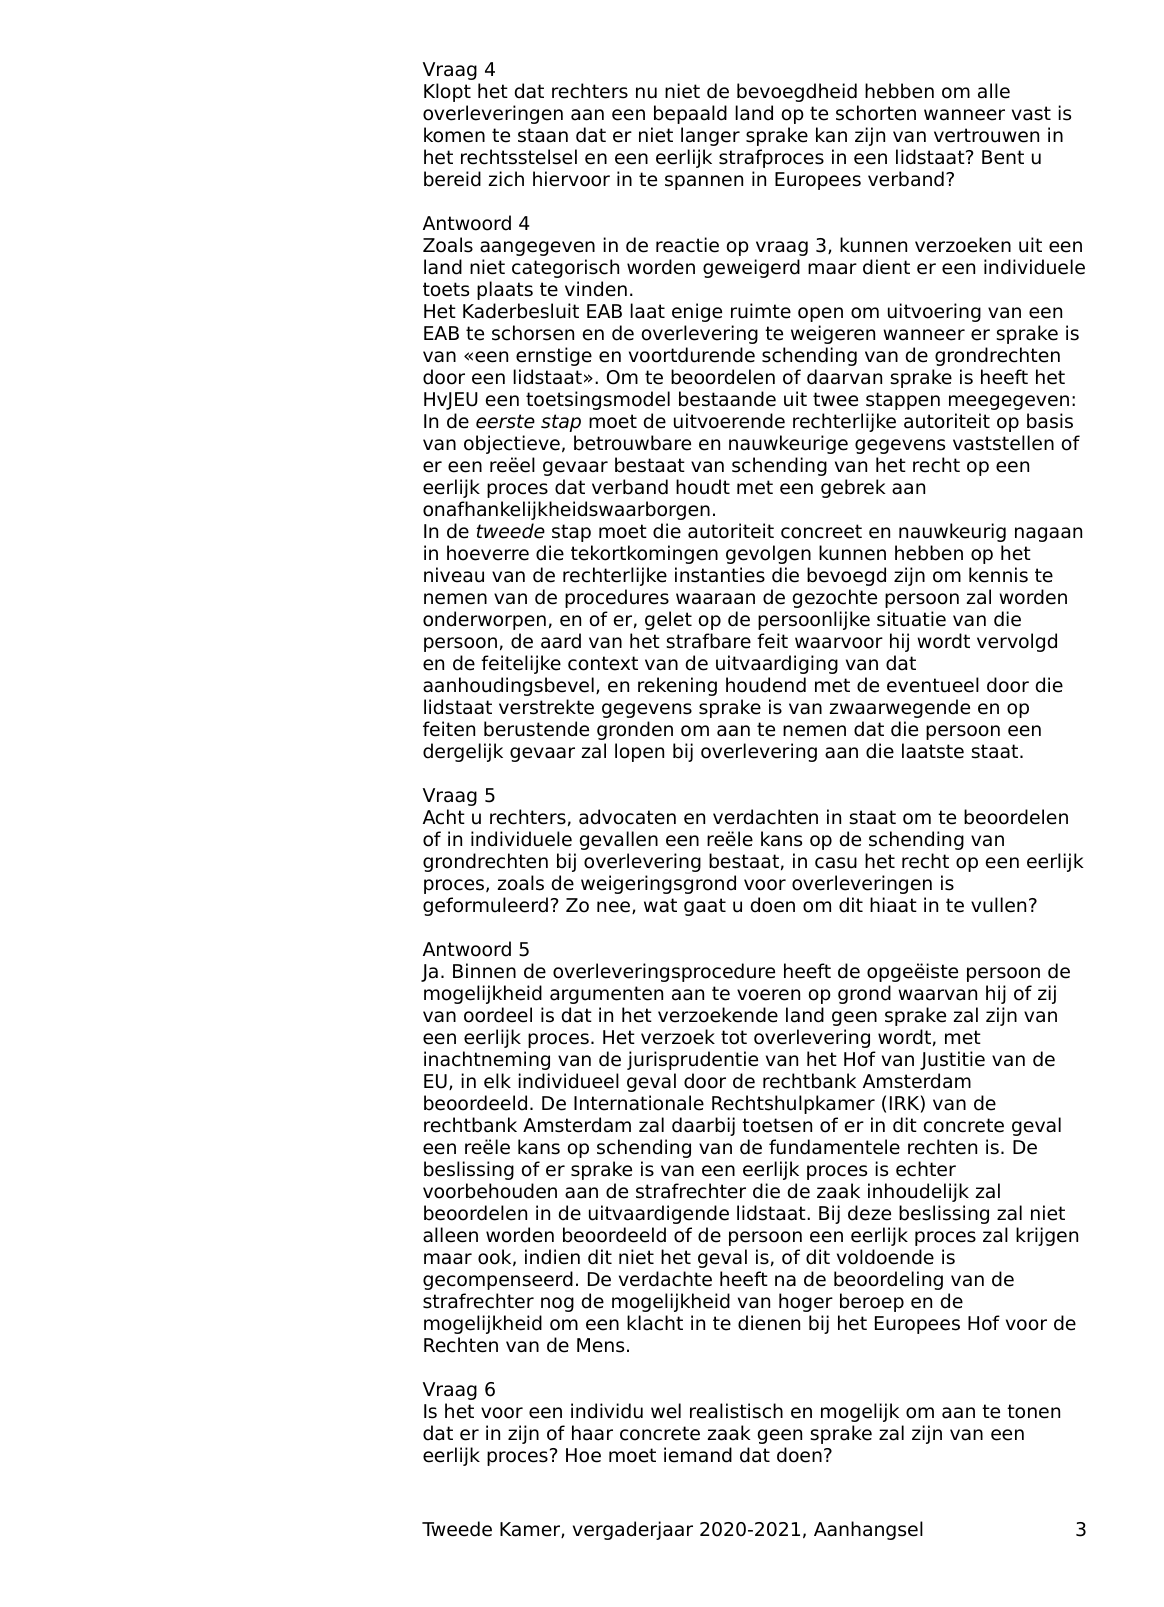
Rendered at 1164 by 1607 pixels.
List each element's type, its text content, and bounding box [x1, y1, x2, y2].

text Vraag 6 [422, 1379, 1087, 1401]
text Is het voor een individu wel realistisch en mogelijk om aan te tonen dat er in zijn of haar concrete zaak geen sprake zal zijn van een eerlijk proces? Hoe moet iemand dat doen? [422, 1401, 1087, 1467]
text Ja. Binnen de overleveringsprocedure heeft de opgeëiste persoon de mogelijkheid argumenten aan te voeren op grond waarvan hij of zij van oordeel is dat in het verzoekende land geen sprake zal zijn van een eerlijk proces. Het verzoek tot overlevering wordt, met inachtneming van de jurisprudentie van het Hof van Justitie van de EU, in elk individueel geval door de rechtbank Amsterdam beoordeeld. De Internationale Rechtshulpkamer (IRK) van de rechtbank Amsterdam zal daarbij toetsen of er in dit concrete geval een reële kans op schending van de fundamentele rechten is. De beslissing of er sprake is van een eerlijk proces is echter voorbehouden aan de strafrechter die de zaak inhoudelijk zal beoordelen in de uitvaardigende lidstaat. Bij deze beslissing zal niet alleen worden beoordeeld of de persoon een eerlijk proces zal krijgen maar ook, indien dit niet het geval is, of dit voldoende is gecompenseerd. De verdachte heeft na de beoordeling van de strafrechter nog de mogelijkheid van hoger beroep en de mogelijkheid om een klacht in te dienen bij het Europees Hof voor de Rechten van de Mens. [422, 961, 1087, 1356]
text Vraag 4 [422, 59, 1087, 81]
text Acht u rechters, advocaten en verdachten in staat om te beoordelen of in individuele gevallen een reële kans op de schending van grondrechten bij overlevering bestaat, in casu het recht op een eerlijk proces, zoals de weigeringsgrond voor overleveringen is geformuleerd? Zo nee, wat gaat u doen om dit hiaat in te vullen? [422, 807, 1087, 917]
text Antwoord 5 [422, 939, 1087, 961]
text Zoals aangegeven in de reactie op vraag 3, kunnen verzoeken uit een land niet categorisch worden geweigerd maar dient er een individuele toets plaats te vinden. [422, 235, 1087, 301]
text Klopt het dat rechters nu niet de bevoegdheid hebben om alle overleveringen aan een bepaald land op te schorten wanneer vast is komen te staan dat er niet langer sprake kan zijn van vertrouwen in het rechtsstelsel en een eerlijk strafproces in een lidstaat? Bent u bereid zich hiervoor in te spannen in Europees verband? [422, 81, 1087, 191]
text Antwoord 4 [422, 213, 1087, 235]
text In de tweede stap moet die autoriteit concreet en nauwkeurig nagaan in hoeverre die tekortkomingen gevolgen kunnen hebben op het niveau van de rechterlijke instanties die bevoegd zijn om kennis te nemen van de procedures waaraan de gezochte persoon zal worden onderworpen, en of er, gelet op de persoonlijke situatie van die persoon, de aard van het strafbare feit waarvoor hij wordt vervolgd en de feitelijke context van de uitvaardiging van dat aanhoudingsbevel, en rekening houdend met de eventueel door die lidstaat verstrekte gegevens sprake is van zwaarwegende en op feiten berustende gronden om aan te nemen dat die persoon een dergelijk gevaar zal lopen bij overlevering aan die laatste staat. [422, 521, 1087, 763]
text In de eerste stap moet de uitvoerende rechterlijke autoriteit op basis van objectieve, betrouwbare en nauwkeurige gegevens vaststellen of er een reëel gevaar bestaat van schending van het recht op een eerlijk proces dat verband houdt met een gebrek aan onafhankelijkheidswaarborgen. [422, 411, 1087, 521]
text Vraag 5 [422, 785, 1087, 807]
text Het Kaderbesluit EAB laat enige ruimte open om uitvoering van een EAB te schorsen en de overlevering te weigeren wanneer er sprake is van «een ernstige en voortdurende schending van de grondrechten door een lidstaat». Om te beoordelen of daarvan sprake is heeft het HvJEU een toetsingsmodel bestaande uit twee stappen meegegeven: [422, 301, 1087, 411]
